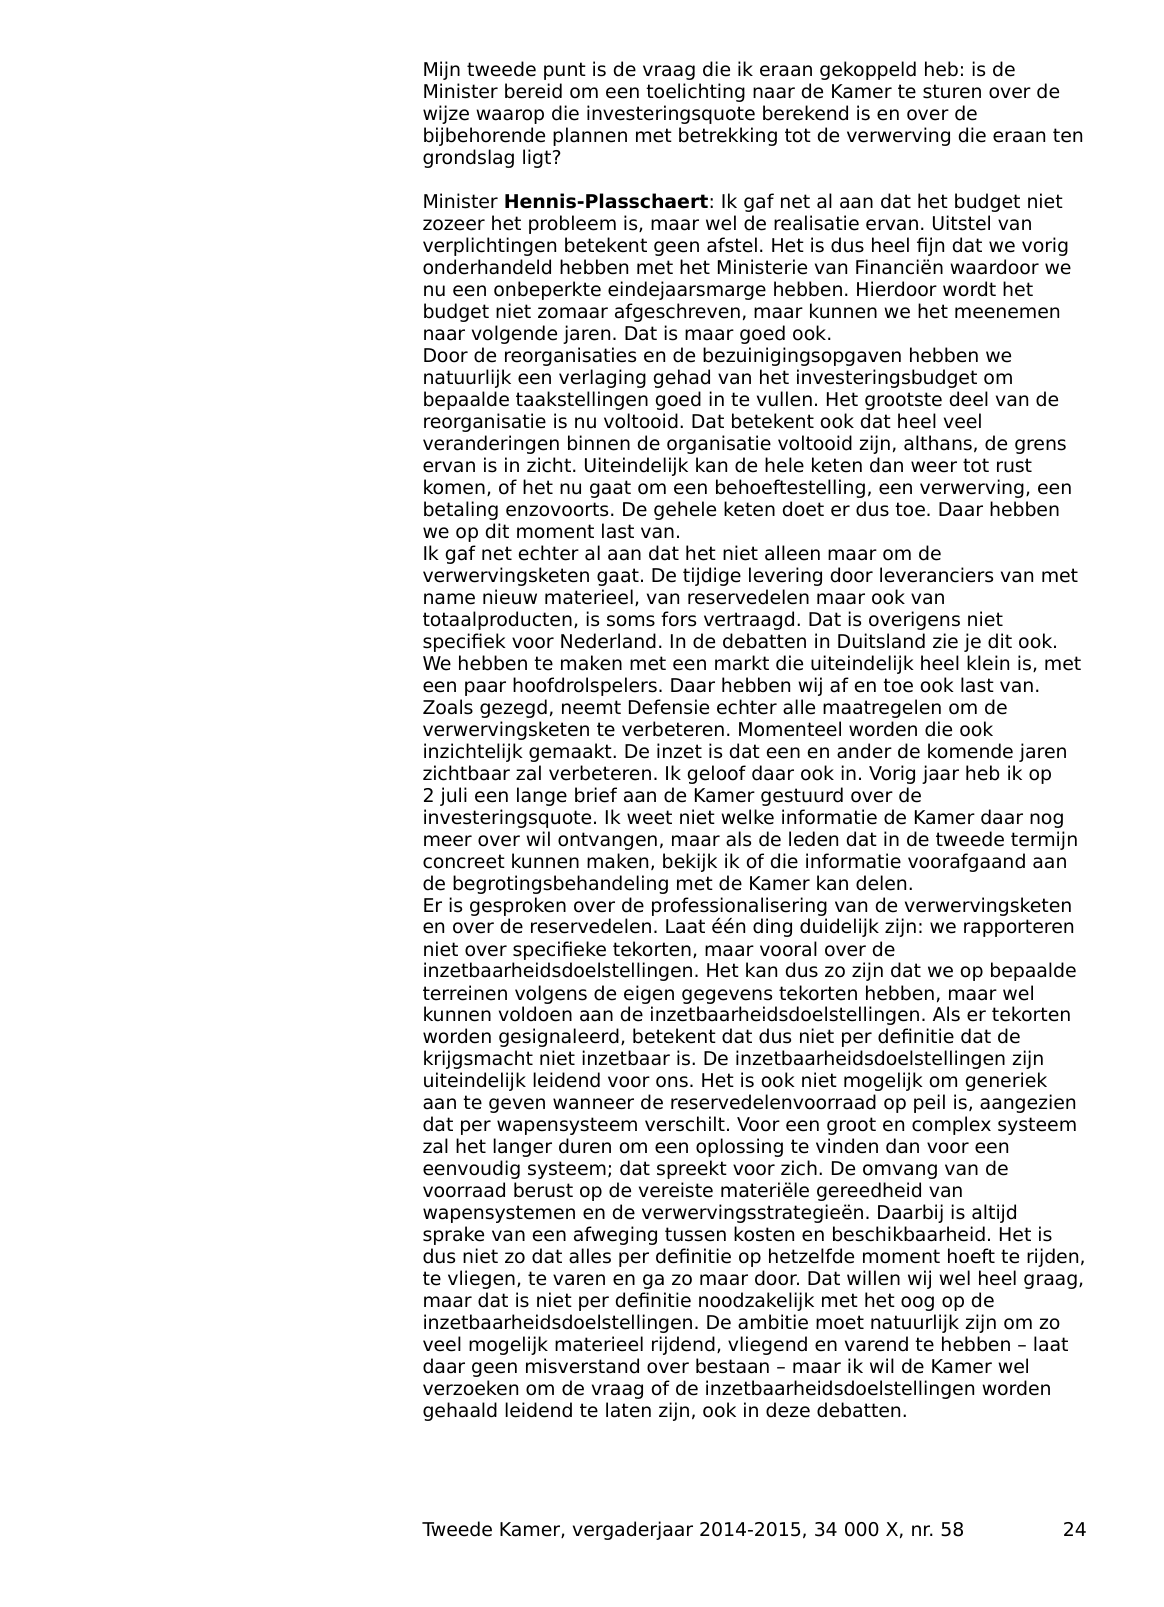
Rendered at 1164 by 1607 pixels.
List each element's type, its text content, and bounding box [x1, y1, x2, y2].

text Mijn tweede punt is de vraag die ik eraan gekoppeld heb: is de Minister bereid om een toelichting naar de Kamer te sturen over de wijze waarop die investeringsquote berekend is en over de bijbehorende plannen met betrekking tot de verwerving die eraan ten grondslag ligt? [422, 59, 1087, 169]
text Door de reorganisaties en de bezuinigingsopgaven hebben we natuurlijk een verlaging gehad van het investeringsbudget om bepaalde taakstellingen goed in te vullen. Het grootste deel van de reorganisatie is nu voltooid. Dat betekent ook dat heel veel veranderingen binnen de organisatie voltooid zijn, althans, de grens ervan is in zicht. Uiteindelijk kan de hele keten dan weer tot rust komen, of het nu gaat om een behoeftestelling, een verwerving, een betaling enzovoorts. De gehele keten doet er dus toe. Daar hebben we op dit moment last van. [422, 345, 1087, 543]
text Er is gesproken over de professionalisering van de verwervingsketen en over de reservedelen. Laat één ding duidelijk zijn: we rapporteren niet over specifieke tekorten, maar vooral over de inzetbaarheidsdoelstellingen. Het kan dus zo zijn dat we op bepaalde terreinen volgens de eigen gegevens tekorten hebben, maar wel kunnen voldoen aan de inzetbaarheidsdoelstellingen. Als er tekorten worden gesignaleerd, betekent dat dus niet per definitie dat de krijgsmacht niet inzetbaar is. De inzetbaarheidsdoelstellingen zijn uiteindelijk leidend voor ons. Het is ook niet mogelijk om generiek aan te geven wanneer de reservedelenvoorraad op peil is, aangezien dat per wapensysteem verschilt. Voor een groot en complex systeem zal het langer duren om een oplossing te vinden dan voor een eenvoudig systeem; dat spreekt voor zich. De omvang van de voorraad berust op de vereiste materiële gereedheid van wapensystemen en de verwervingsstrategieën. Daarbij is altijd sprake van een afweging tussen kosten en beschikbaarheid. Het is dus niet zo dat alles per definitie op hetzelfde moment hoeft te rijden, te vliegen, te varen en ga zo maar door. Dat willen wij wel heel graag, maar dat is niet per definitie noodzakelijk met het oog op de inzetbaarheidsdoelstellingen. De ambitie moet natuurlijk zijn om zo veel mogelijk materieel rijdend, vliegend en varend te hebben – laat daar geen misverstand over bestaan – maar ik wil de Kamer wel verzoeken om de vraag of de inzetbaarheidsdoelstellingen worden gehaald leidend te laten zijn, ook in deze debatten. [422, 894, 1087, 1422]
text Minister Hennis-Plasschaert: Ik gaf net al aan dat het budget niet zozeer het probleem is, maar wel de realisatie ervan. Uitstel van verplichtingen betekent geen afstel. Het is dus heel fijn dat we vorig onderhandeld hebben met het Ministerie van Financiën waardoor we nu een onbeperkte eindejaarsmarge hebben. Hierdoor wordt het budget niet zomaar afgeschreven, maar kunnen we het meenemen naar volgende jaren. Dat is maar goed ook. [422, 191, 1087, 345]
text Ik gaf net echter al aan dat het niet alleen maar om de verwervingsketen gaat. De tijdige levering door leveranciers van met name nieuw materieel, van reservedelen maar ook van totaalproducten, is soms fors vertraagd. Dat is overigens niet specifiek voor Nederland. In de debatten in Duitsland zie je dit ook. We hebben te maken met een markt die uiteindelijk heel klein is, met een paar hoofdrolspelers. Daar hebben wij af en toe ook last van. Zoals gezegd, neemt Defensie echter alle maatregelen om de verwervingsketen te verbeteren. Momenteel worden die ook inzichtelijk gemaakt. De inzet is dat een en ander de komende jaren zichtbaar zal verbeteren. Ik geloof daar ook in. Vorig jaar heb ik op 2 juli een lange brief aan de Kamer gestuurd over de investeringsquote. Ik weet niet welke informatie de Kamer daar nog meer over wil ontvangen, maar als de leden dat in de tweede termijn concreet kunnen maken, bekijk ik of die informatie voorafgaand aan de begrotingsbehandeling met de Kamer kan delen. [422, 543, 1087, 894]
